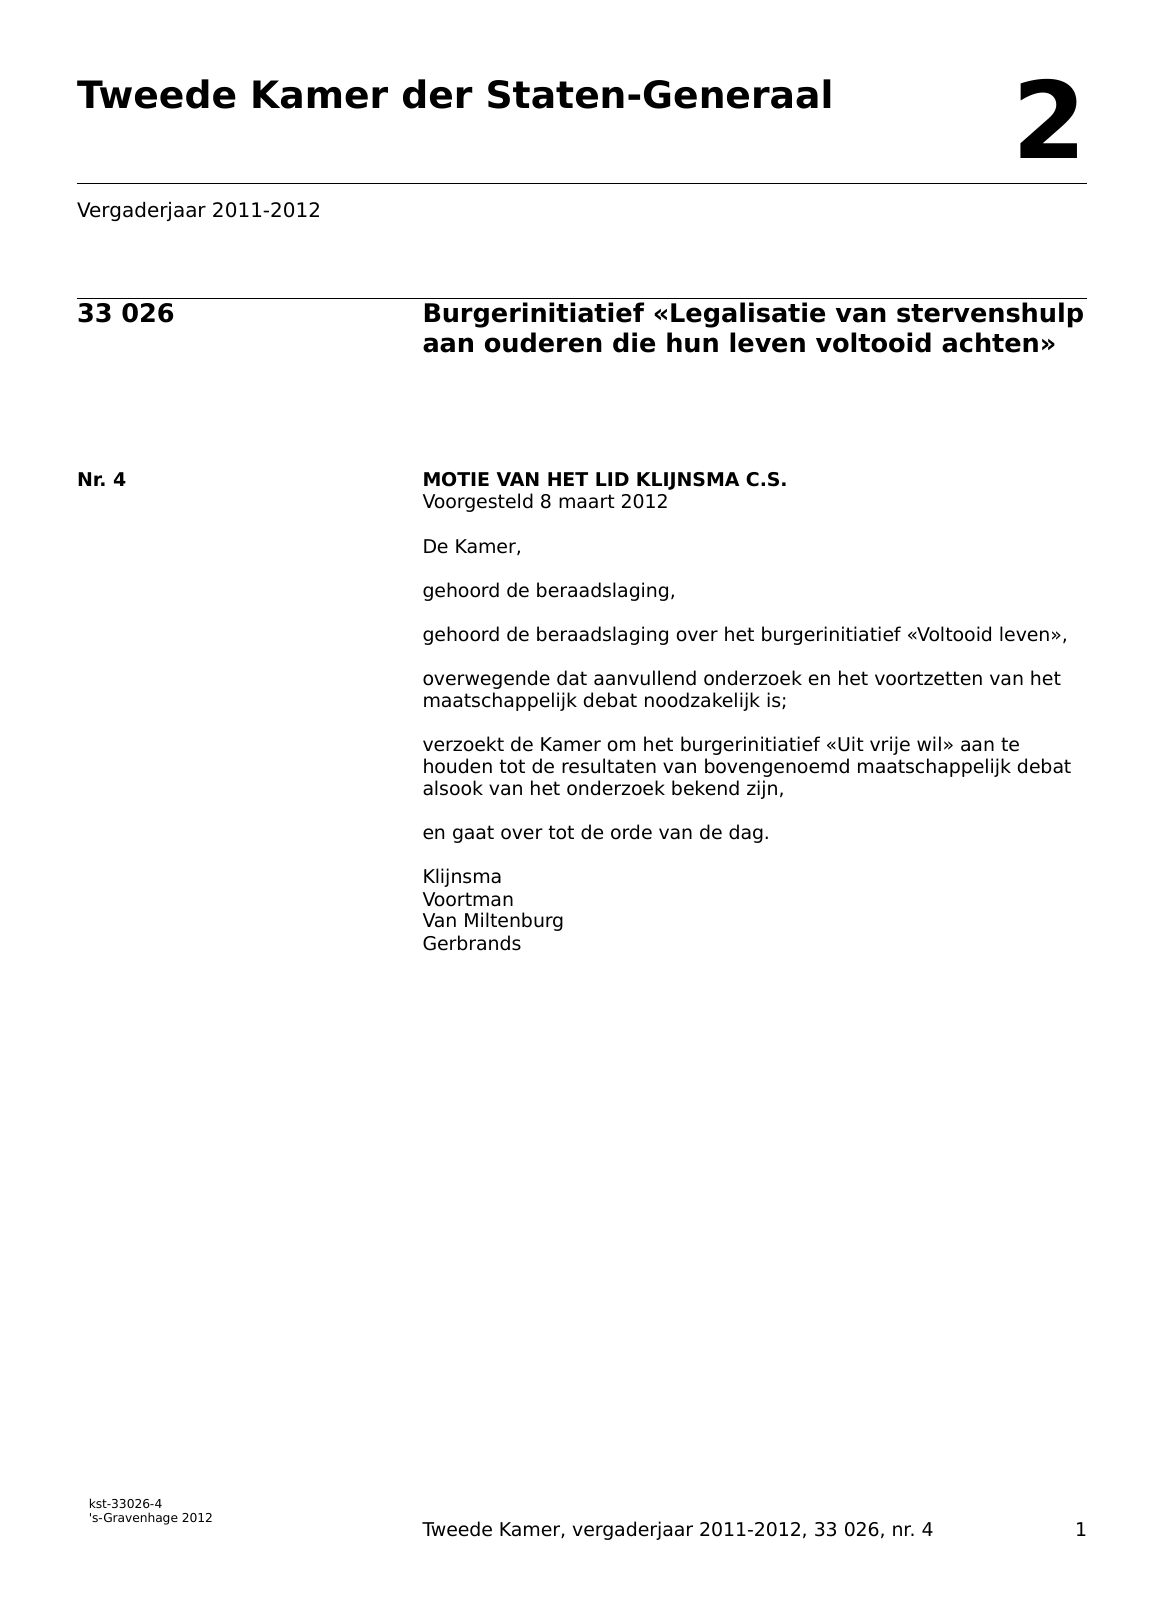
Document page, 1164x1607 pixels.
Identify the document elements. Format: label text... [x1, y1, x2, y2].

text 's-Gravenhage 2012 [88, 1511, 323, 1525]
subtitle 33 026 Burgerinitiatief «Legalisatie van stervenshulp aan ouderen die hun leven voltooid achten» [77, 299, 1087, 358]
text en gaat over tot de orde van de dag. [422, 822, 1087, 844]
text kst-33026-4 [88, 1497, 323, 1511]
subtitle Nr. 4 MOTIE VAN HET LID KLIJNSMA C.S. [77, 469, 1087, 491]
text Voortman [422, 888, 1087, 910]
text Van Miltenburg [422, 910, 1087, 932]
text Voorgesteld 8 maart 2012 [422, 491, 1087, 513]
table_cell Vergaderjaar 2011-2012 [77, 184, 1087, 298]
table_header Tweede Kamer der Staten-Generaal [77, 59, 886, 183]
text Klijnsma [422, 866, 1087, 888]
table_header 2 [886, 59, 1087, 183]
text verzoekt de Kamer om het burgerinitiatief «Uit vrije wil» aan te houden tot de resultaten van bovengenoemd maatschappelijk debat alsook van het onderzoek bekend zijn, [422, 734, 1087, 800]
text overwegende dat aanvullend onderzoek en het voortzetten van het maatschappelijk debat noodzakelijk is; [422, 668, 1087, 712]
text gehoord de beraadslaging, [422, 580, 1087, 602]
text Gerbrands [422, 932, 1087, 954]
text De Kamer, [422, 536, 1087, 557]
text gehoord de beraadslaging over het burgerinitiatief «Voltooid leven», [422, 624, 1087, 646]
